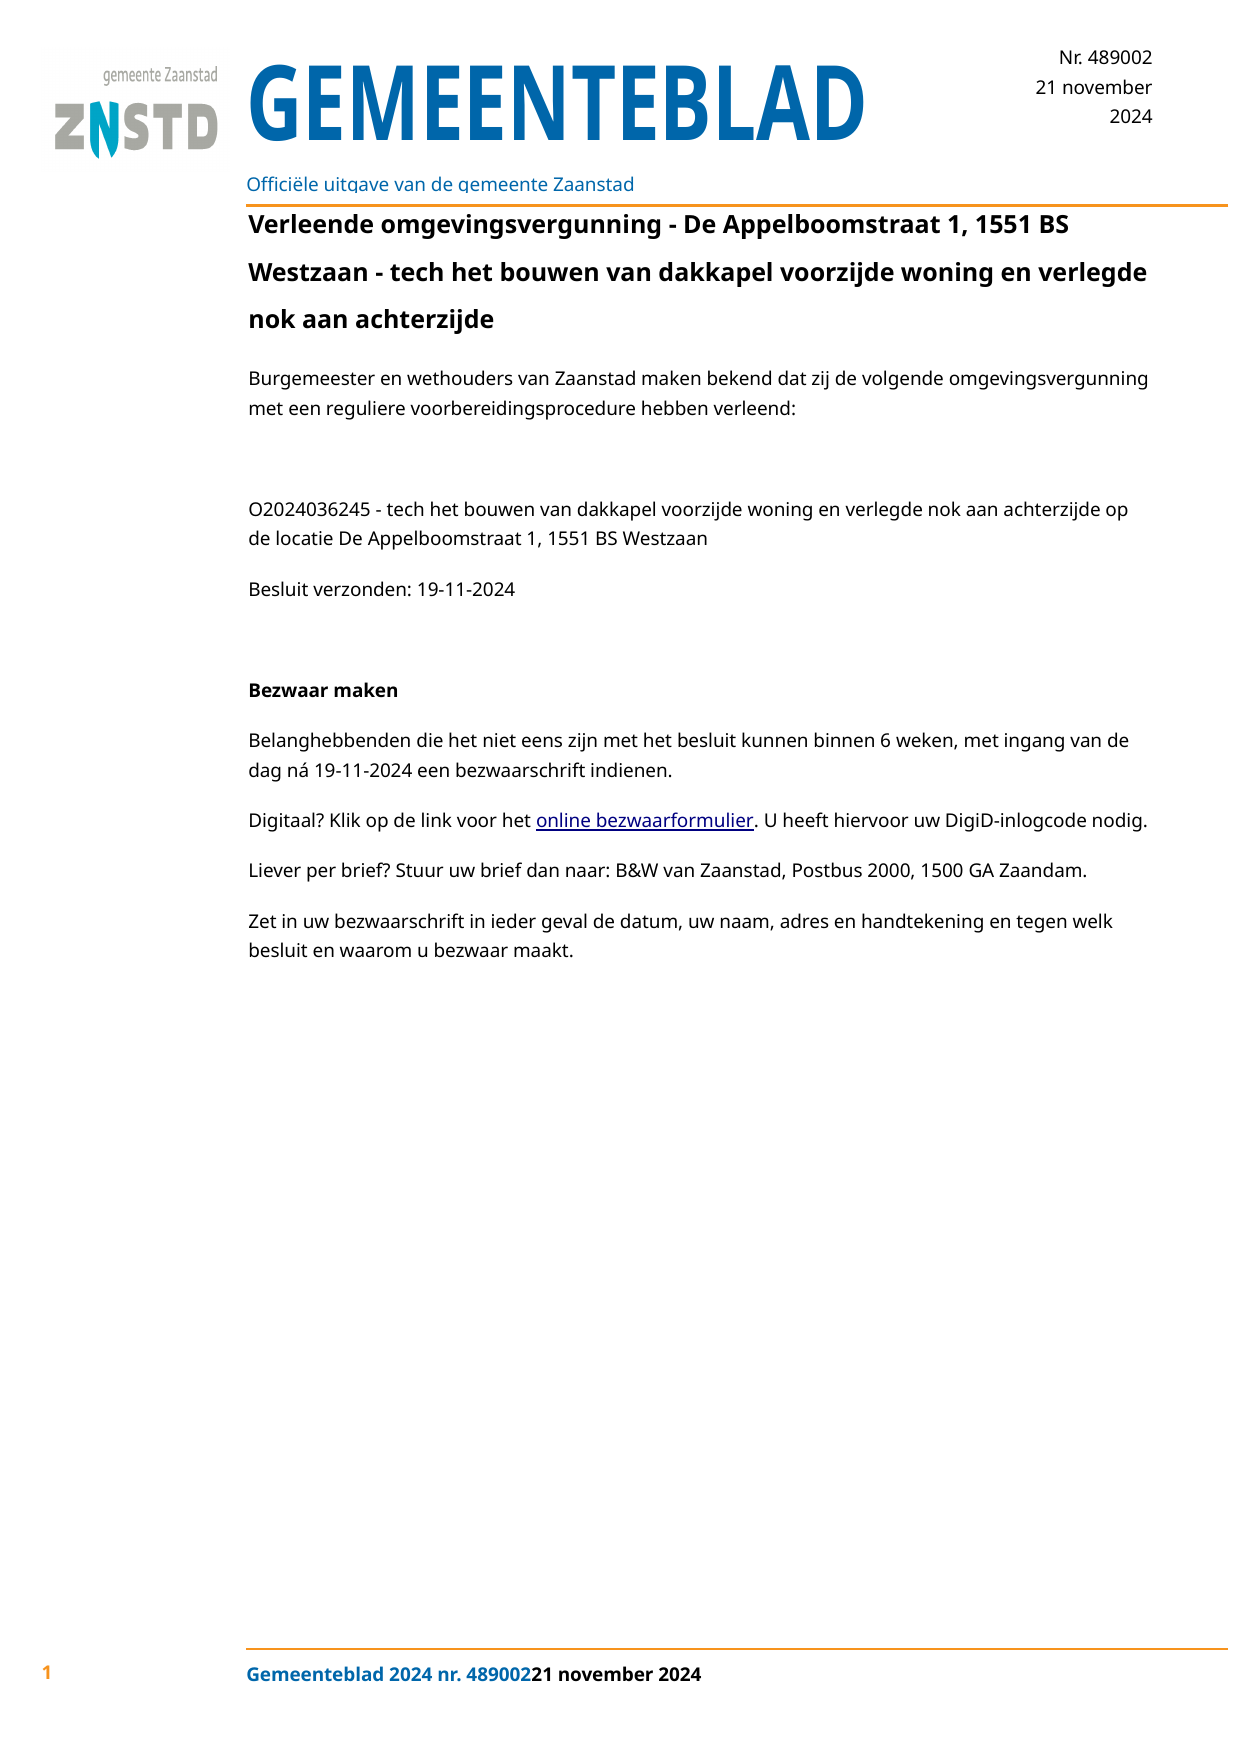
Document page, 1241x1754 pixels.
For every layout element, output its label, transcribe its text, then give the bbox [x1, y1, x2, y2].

text Burgemeester en wethouders van Zaanstad maken bekend dat zij de volgende omgevingsvergunning met een reguliere voorbereidingsprocedure hebben verleend: [248, 366, 1152, 421]
text Liever per brief? Stuur uw brief dan naar: B&W van Zaanstad, Postbus 2000, 1500 GA Zaandam. [248, 858, 1152, 883]
text Digitaal? Klik op de link voor het online bezwaarformulier. U heeft hiervoor uw DigiD-inlogcode nodig. [248, 807, 1152, 833]
picture [41, 47, 231, 172]
text Besluit verzonden: 19-11-2024 [248, 576, 1152, 602]
text O2024036245 - tech het bouwen van dakkapel voorzijde woning en verlegde nok aan achterzijde op de locatie De Appelboomstraat 1, 1551 BS Westzaan [248, 496, 1152, 551]
text Belanghebbenden die het niet eens zijn met het besluit kunnen binnen 6 weken, met ingang van de dag ná 19-11-2024 een bezwaarschrift indienen. [248, 727, 1152, 782]
text Bezwaar maken [248, 677, 1152, 702]
text Verleende omgevingsvergunning - De Appelboomstraat 1, 1551 BS Westzaan - tech het bouwen van dakkapel voorzijde woning en verlegde nok aan achterzijde [248, 207, 1152, 336]
text Zet in uw bezwaarschrift in ieder geval de datum, uw naam, adres en handtekening en tegen welk besluit en waarom u bezwaar maakt. [248, 908, 1152, 963]
